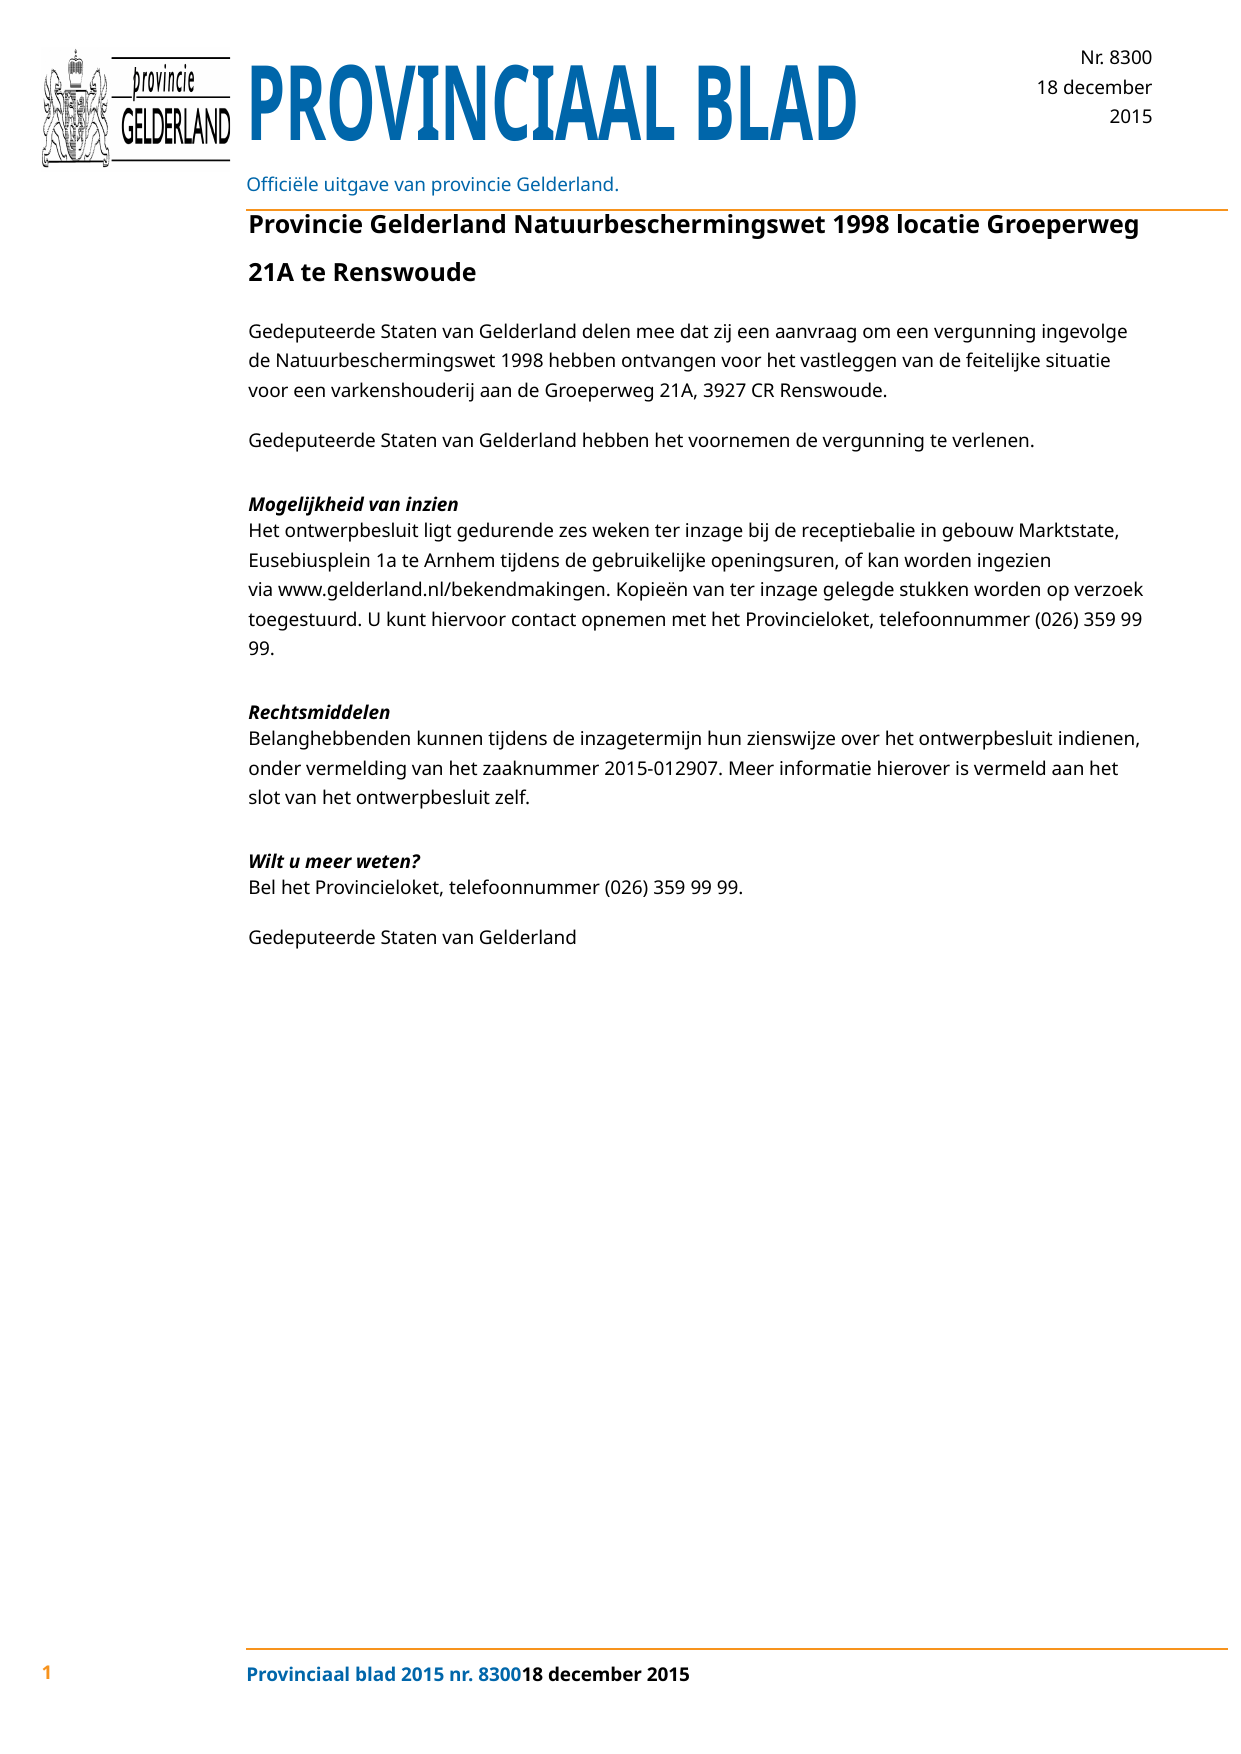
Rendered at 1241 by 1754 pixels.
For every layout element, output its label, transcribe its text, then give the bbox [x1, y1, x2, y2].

text Mogelijkheid van inzien [248, 491, 1152, 517]
text Belanghebbenden kunnen tijdens de inzagetermijn hun zienswijze over het ontwerpbesluit indienen, onder vermelding van het zaaknummer 2015-012907. Meer informatie hierover is vermeld aan het slot van het ontwerpbesluit zelf. [248, 725, 1152, 810]
text Bel het Provincieloket, telefoonnummer (026) 359 99 99. [248, 874, 1152, 900]
text Rechtsmiddelen [248, 699, 1152, 725]
text Het ontwerpbesluit ligt gedurende zes weken ter inzage bij de receptiebalie in gebouw Marktstate, Eusebiusplein 1a te Arnhem tijdens de gebruikelijke openingsuren, of kan worden ingezien via www.gelderland.nl/bekendmakingen. Kopieën van ter inzage gelegde stukken worden op verzoek toegestuurd. U kunt hiervoor contact opnemen met het Provincieloket, telefoonnummer (026) 359 99 99. [248, 517, 1152, 661]
picture [41, 47, 231, 172]
text Gedeputeerde Staten van Gelderland delen mee dat zij een aanvraag om een vergunning ingevolge de Natuurbeschermingswet 1998 hebben ontvangen voor het vastleggen van de feitelijke situatie voor een varkenshouderij aan de Groeperweg 21A, 3927 CR Renswoude. [248, 318, 1152, 403]
text Provincie Gelderland Natuurbeschermingswet 1998 locatie Groeperweg 21A te Renswoude [248, 211, 1152, 288]
text Gedeputeerde Staten van Gelderland [248, 924, 1152, 950]
text Gedeputeerde Staten van Gelderland hebben het voornemen de vergunning te verlenen. [248, 427, 1152, 453]
text Wilt u meer weten? [248, 848, 1152, 874]
